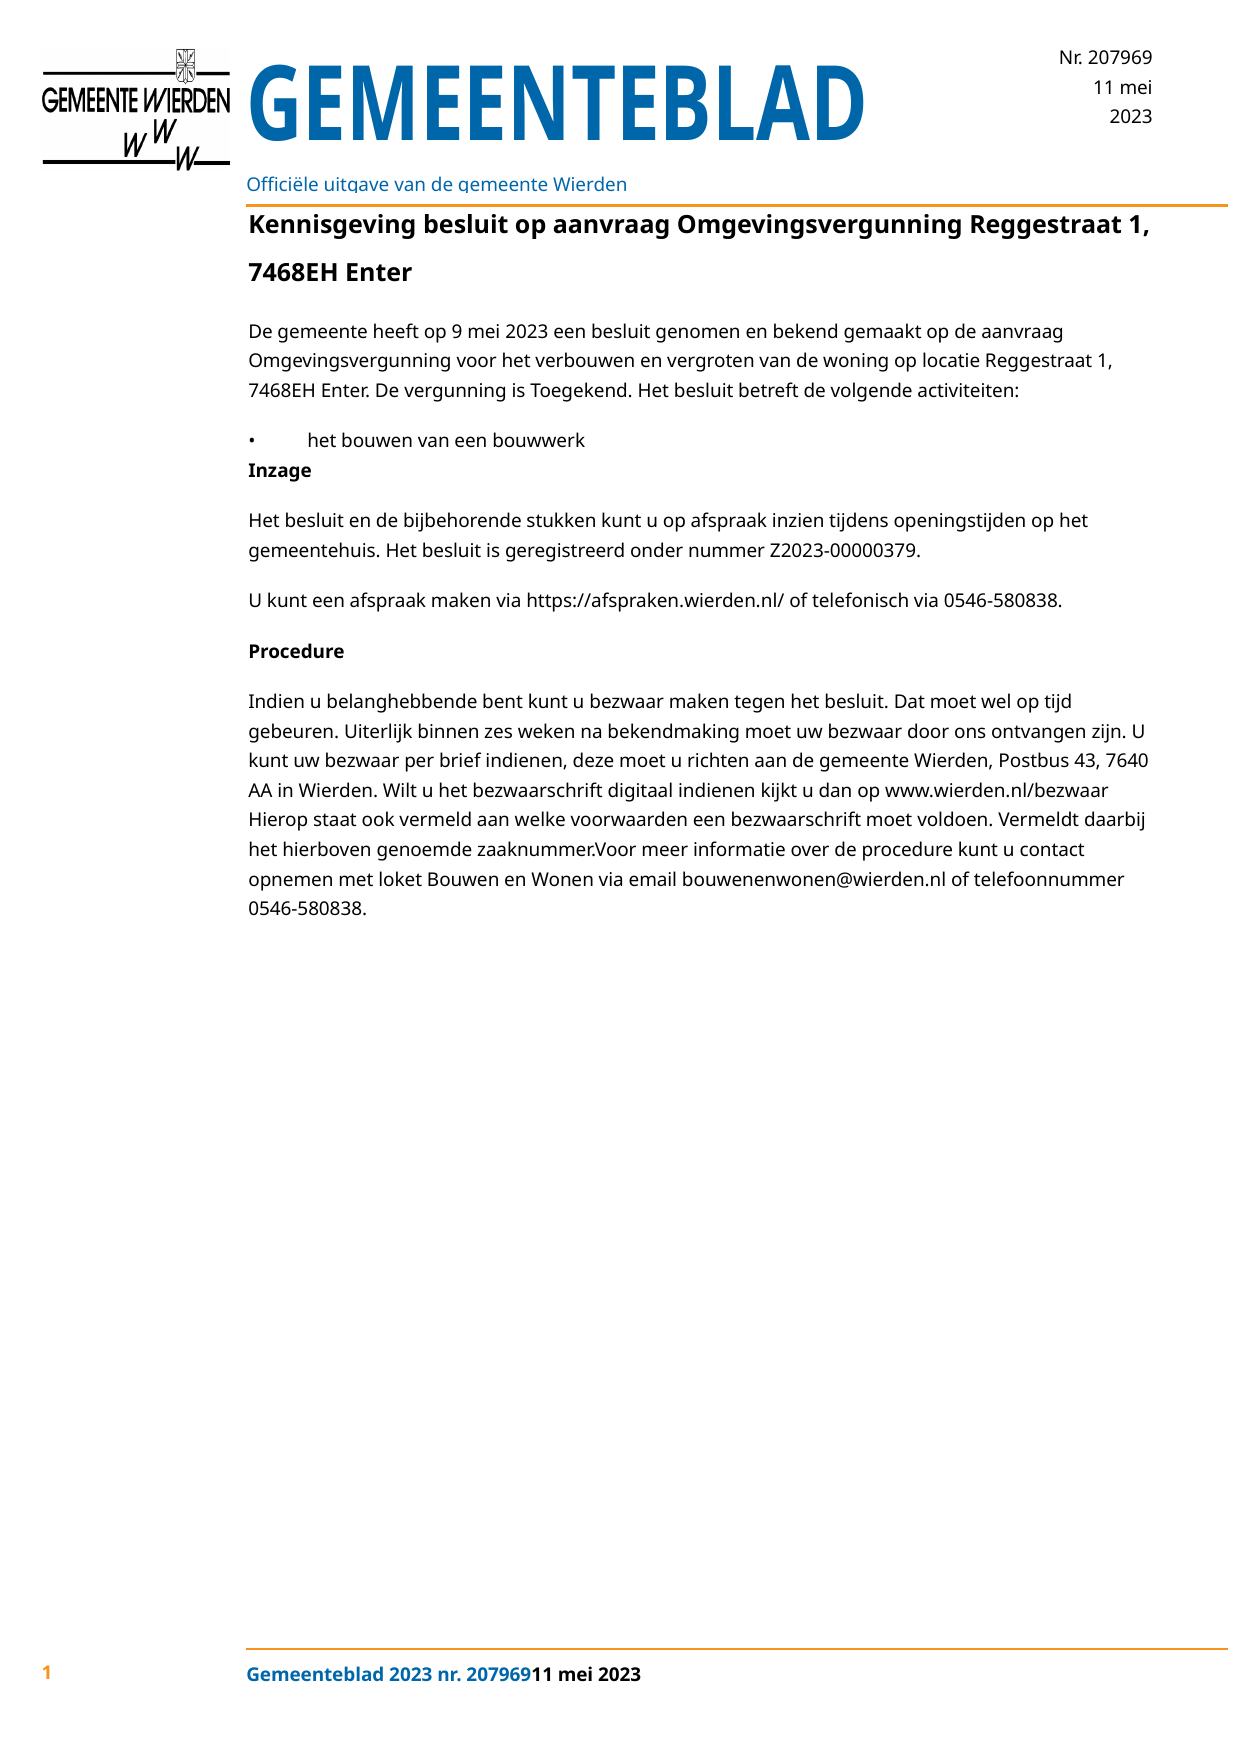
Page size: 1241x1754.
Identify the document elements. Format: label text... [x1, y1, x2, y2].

picture [41, 47, 231, 172]
text Kennisgeving besluit op aanvraag Omgevingsvergunning Reggestraat 1, 7468EH Enter [248, 207, 1152, 288]
list het bouwen van een bouwwerk [248, 427, 1152, 453]
text Het besluit en de bijbehorende stukken kunt u op afspraak inzien tijdens openingstijden op het gemeentehuis. Het besluit is geregistreerd onder nummer Z2023-00000379. [248, 507, 1152, 563]
text Indien u belanghebbende bent kunt u bezwaar maken tegen het besluit. Dat moet wel op tijd gebeuren. Uiterlijk binnen zes weken na bekendmaking moet uw bezwaar door ons ontvangen zijn. U kunt uw bezwaar per brief indienen, deze moet u richten aan de gemeente Wierden, Postbus 43, 7640 AA in Wierden. Wilt u het bezwaarschrift digitaal indienen kijkt u dan op www.wierden.nl/bezwaar Hierop staat ook vermeld aan welke voorwaarden een bezwaarschrift moet voldoen. Vermeldt daarbij het hierboven genoemde zaaknummer.Voor meer informatie over de procedure kunt u contact opnemen met loket Bouwen en Wonen via email bouwenenwonen@wierden.nl of telefoonnummer 0546-580838. [248, 688, 1152, 921]
text U kunt een afspraak maken via https://afspraken.wierden.nl/ of telefonisch via 0546-580838. [248, 587, 1152, 613]
text Inzage [248, 457, 1152, 483]
text De gemeente heeft op 9 mei 2023 een besluit genomen en bekend gemaakt op de aanvraag Omgevingsvergunning voor het verbouwen en vergroten van de woning op locatie Reggestraat 1, 7468EH Enter. De vergunning is Toegekend. Het besluit betreft de volgende activiteiten: [248, 318, 1152, 403]
text Procedure [248, 638, 1152, 664]
